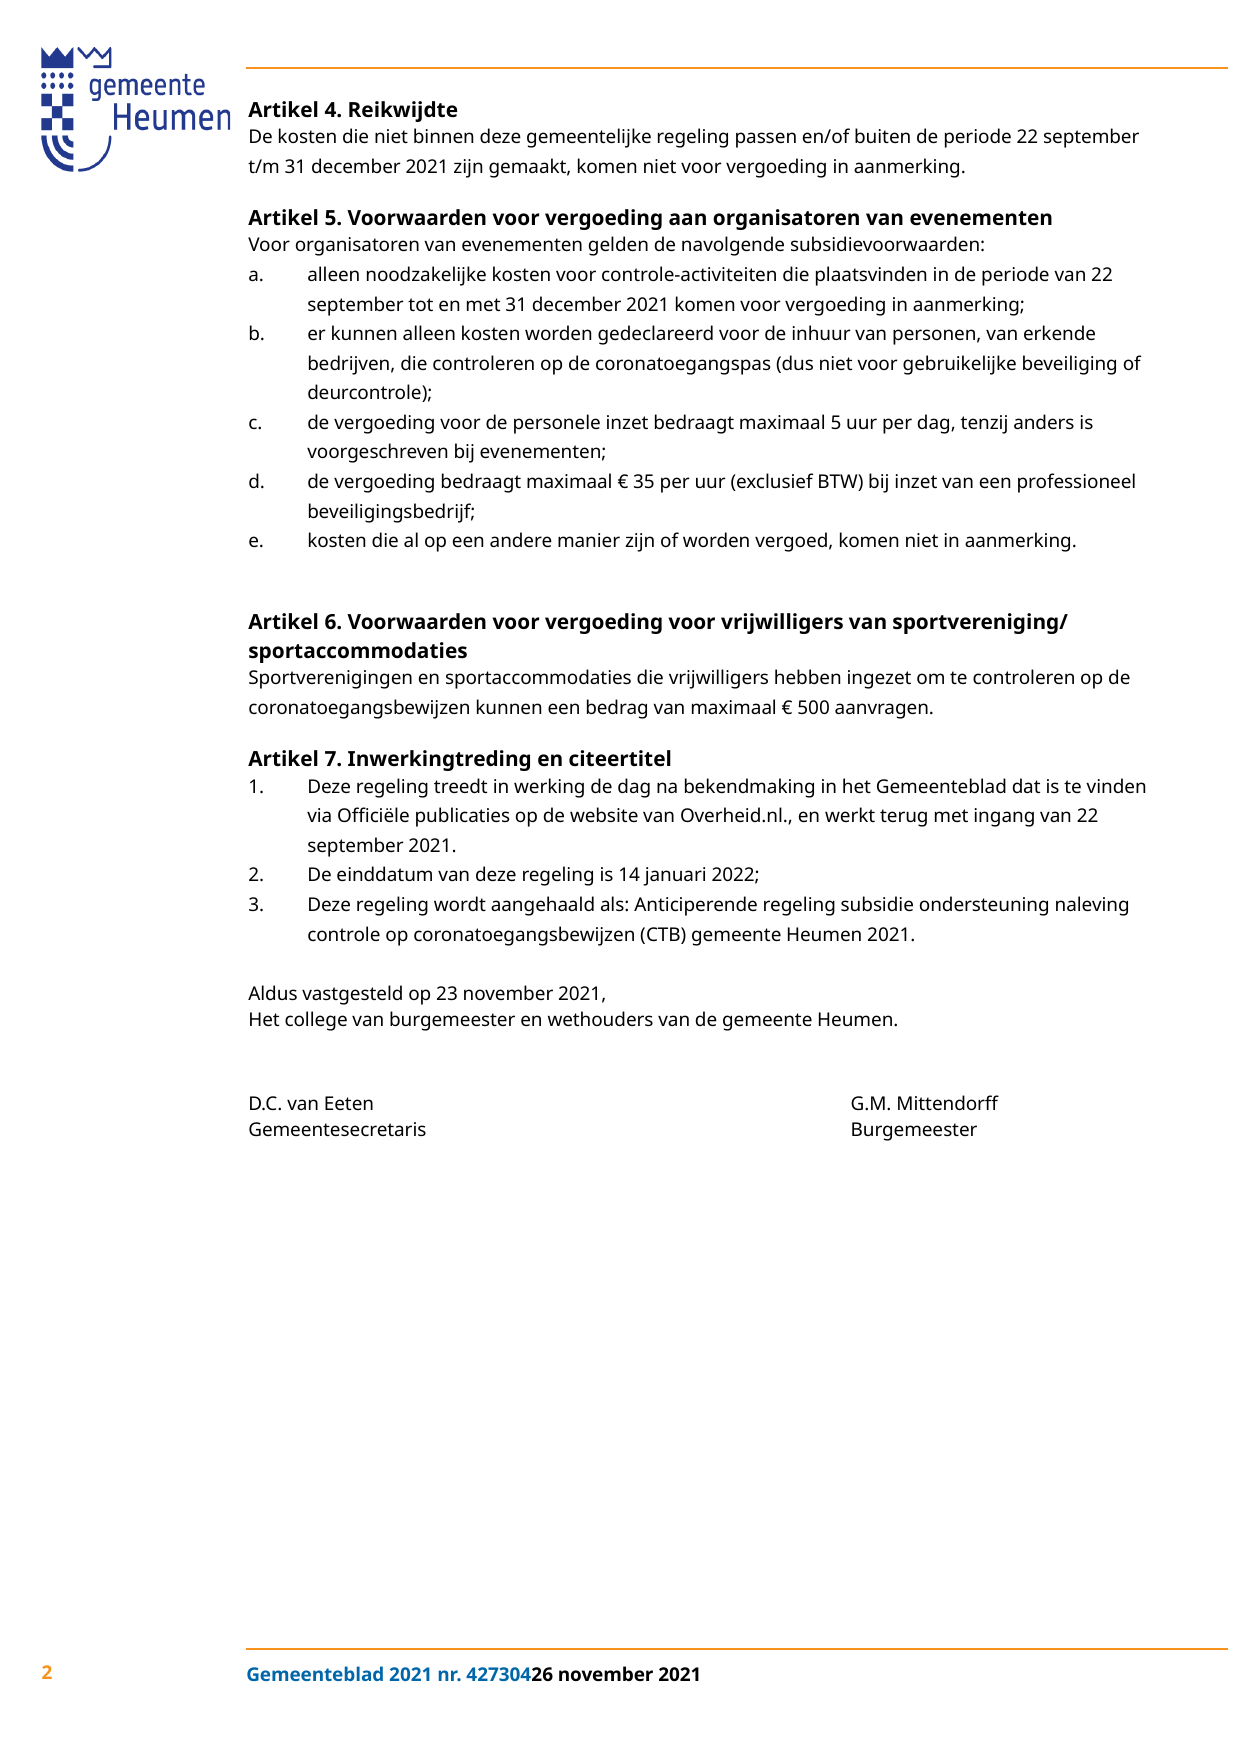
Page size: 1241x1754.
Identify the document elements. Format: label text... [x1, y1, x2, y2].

table_header Aldus vastgesteld op 23 november 2021, [248, 980, 1152, 1006]
text Artikel 6. Voorwaarden voor vergoeding voor vrijwilligers van sportvereniging/ sportaccommodaties [248, 607, 1152, 664]
table_cell [549, 1091, 850, 1116]
table_cell Het college van burgemeester en wethouders van de gemeente Heumen. [248, 1006, 1152, 1091]
text Artikel 4. Reikwijdte [248, 95, 1152, 123]
text De kosten die niet binnen deze gemeentelijke regeling passen en/of buiten de periode 22 september t/m 31 december 2021 zijn gemaakt, komen niet voor vergoeding in aanmerking. [248, 123, 1152, 178]
list de vergoeding bedraagt maximaal € 35 per uur (exclusief BTW) bij inzet van een professioneel beveiligingsbedrijf; [248, 468, 1152, 524]
text Sportverenigingen en sportaccommodaties die vrijwilligers hebben ingezet om te controleren op de coronatoegangsbewijzen kunnen een bedrag van maximaal € 500 aanvragen. [248, 664, 1152, 720]
list Deze regeling treedt in werking de dag na bekendmaking in het Gemeenteblad dat is te vinden via Officiële publicaties op de website van Overheid.nl., en werkt terug met ingang van 22 september 2021. [248, 773, 1152, 858]
list kosten die al op een andere manier zijn of worden vergoed, komen niet in aanmerking. [248, 527, 1152, 553]
list alleen noodzakelijke kosten voor controle-activiteiten die plaatsvinden in de periode van 22 september tot en met 31 december 2021 komen voor vergoeding in aanmerking; [248, 261, 1152, 317]
table_cell [549, 1116, 850, 1142]
text Artikel 7. Inwerkingtreding en citeertitel [248, 744, 1152, 773]
list De einddatum van deze regeling is 14 januari 2022; [248, 862, 1152, 887]
text Artikel 5. Voorwaarden voor vergoeding aan organisatoren van evenementen [248, 203, 1152, 232]
list de vergoeding voor de personele inzet bedraagt maximaal 5 uur per dag, tenzij anders is voorgeschreven bij evenementen; [248, 409, 1152, 464]
table_cell D.C. van Eeten [248, 1091, 549, 1116]
table_cell Burgemeester [850, 1116, 1152, 1142]
picture [41, 47, 231, 172]
text Voor organisatoren van evenementen gelden de navolgende subsidievoorwaarden: [248, 232, 1152, 257]
list Deze regeling wordt aangehaald als: Anticiperende regeling subsidie ondersteuning naleving controle op coronatoegangsbewijzen (CTB) gemeente Heumen 2021. [248, 891, 1152, 946]
table_cell Gemeentesecretaris [248, 1116, 549, 1142]
table_cell G.M. Mittendorff [850, 1091, 1152, 1116]
list er kunnen alleen kosten worden gedeclareerd voor de inhuur van personen, van erkende bedrijven, die controleren op de coronatoegangspas (dus niet voor gebruikelijke beveiliging of deurcontrole); [248, 320, 1152, 405]
